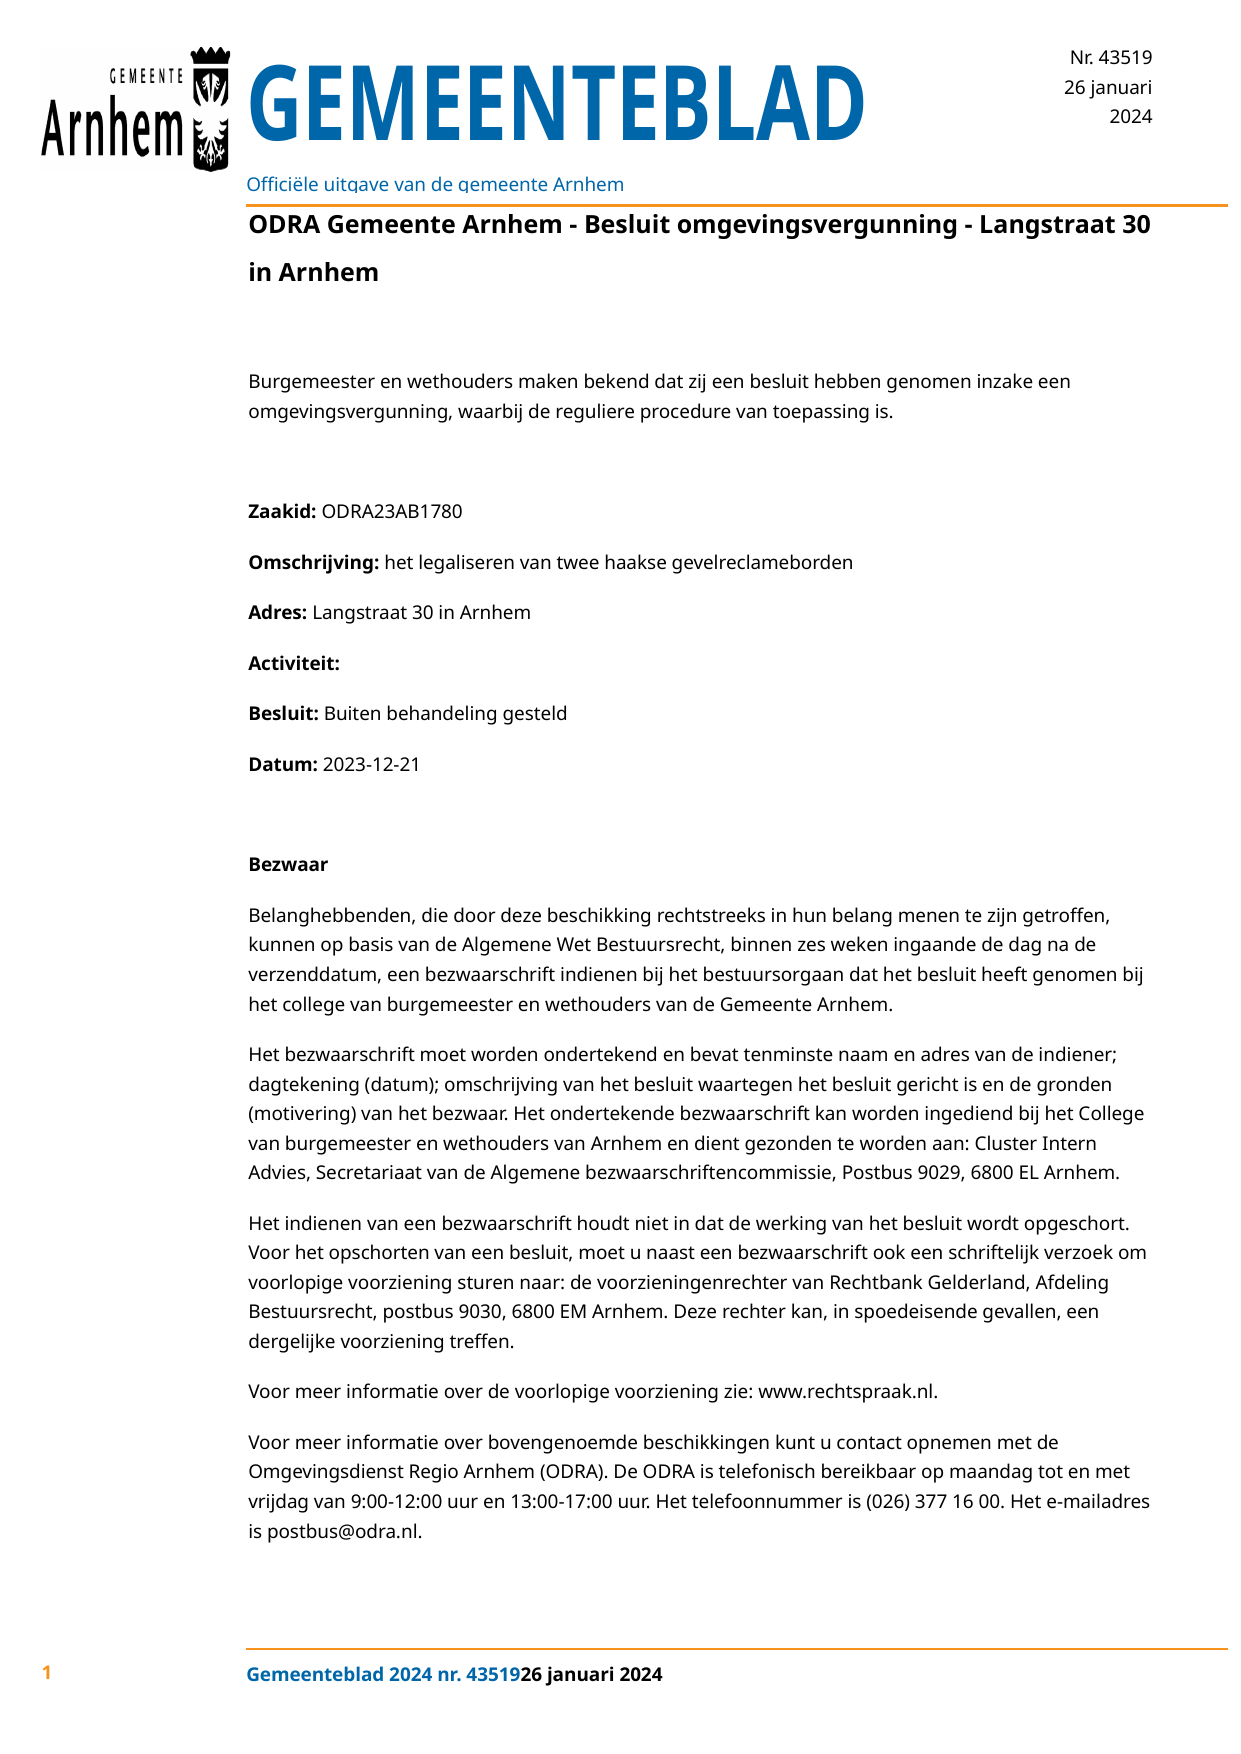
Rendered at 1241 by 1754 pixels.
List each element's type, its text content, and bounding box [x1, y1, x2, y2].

text Het indienen van een bezwaarschrift houdt niet in dat de werking van het besluit wordt opgeschort. Voor het opschorten van een besluit, moet u naast een bezwaarschrift ook een schriftelijk verzoek om voorlopige voorziening sturen naar: de voorzieningenrechter van Rechtbank Gelderland, Afdeling Bestuursrecht, postbus 9030, 6800 EM Arnhem. Deze rechter kan, in spoedeisende gevallen, een dergelijke voorziening treffen. [248, 1210, 1152, 1354]
text Voor meer informatie over de voorlopige voorziening zie: www.rechtspraak.nl. [248, 1379, 1152, 1404]
text Activiteit: [248, 650, 1152, 676]
picture [41, 47, 231, 172]
text Besluit: Buiten behandeling gesteld [248, 700, 1152, 726]
text Datum: 2023-12-21 [248, 751, 1152, 777]
text Voor meer informatie over bovengenoemde beschikkingen kunt u contact opnemen met de Omgevingsdienst Regio Arnhem (ODRA). De ODRA is telefonisch bereikbaar op maandag tot en met vrijdag van 9:00-12:00 uur en 13:00-17:00 uur. Het telefoonnummer is (026) 377 16 00. Het e-mailadres is postbus@odra.nl. [248, 1429, 1152, 1544]
text Burgemeester en wethouders maken bekend dat zij een besluit hebben genomen inzake een omgevingsvergunning, waarbij de reguliere procedure van toepassing is. [248, 368, 1152, 424]
text Belanghebbenden, die door deze beschikking rechtstreeks in hun belang menen te zijn getroffen, kunnen op basis van de Algemene Wet Bestuursrecht, binnen zes weken ingaande de dag na de verzenddatum, een bezwaarschrift indienen bij het bestuursorgaan dat het besluit heeft genomen bij het college van burgemeester en wethouders van de Gemeente Arnhem. [248, 902, 1152, 1017]
text Omschrijving: het legaliseren van twee haakse gevelreclameborden [248, 549, 1152, 575]
text ODRA Gemeente Arnhem - Besluit omgevingsvergunning - Langstraat 30 in Arnhem [248, 207, 1152, 288]
text Zaakid: ODRA23AB1780 [248, 499, 1152, 524]
text Adres: Langstraat 30 in Arnhem [248, 599, 1152, 625]
text Bezwaar [248, 852, 1152, 877]
text Het bezwaarschrift moet worden ondertekend en bevat tenminste naam en adres van de indiener; dagtekening (datum); omschrijving van het besluit waartegen het besluit gericht is en de gronden (motivering) van het bezwaar. Het ondertekende bezwaarschrift kan worden ingediend bij het College van burgemeester en wethouders van Arnhem en dient gezonden te worden aan: Cluster Intern Advies, Secretariaat van de Algemene bezwaarschriftencommissie, Postbus 9029, 6800 EL Arnhem. [248, 1041, 1152, 1185]
